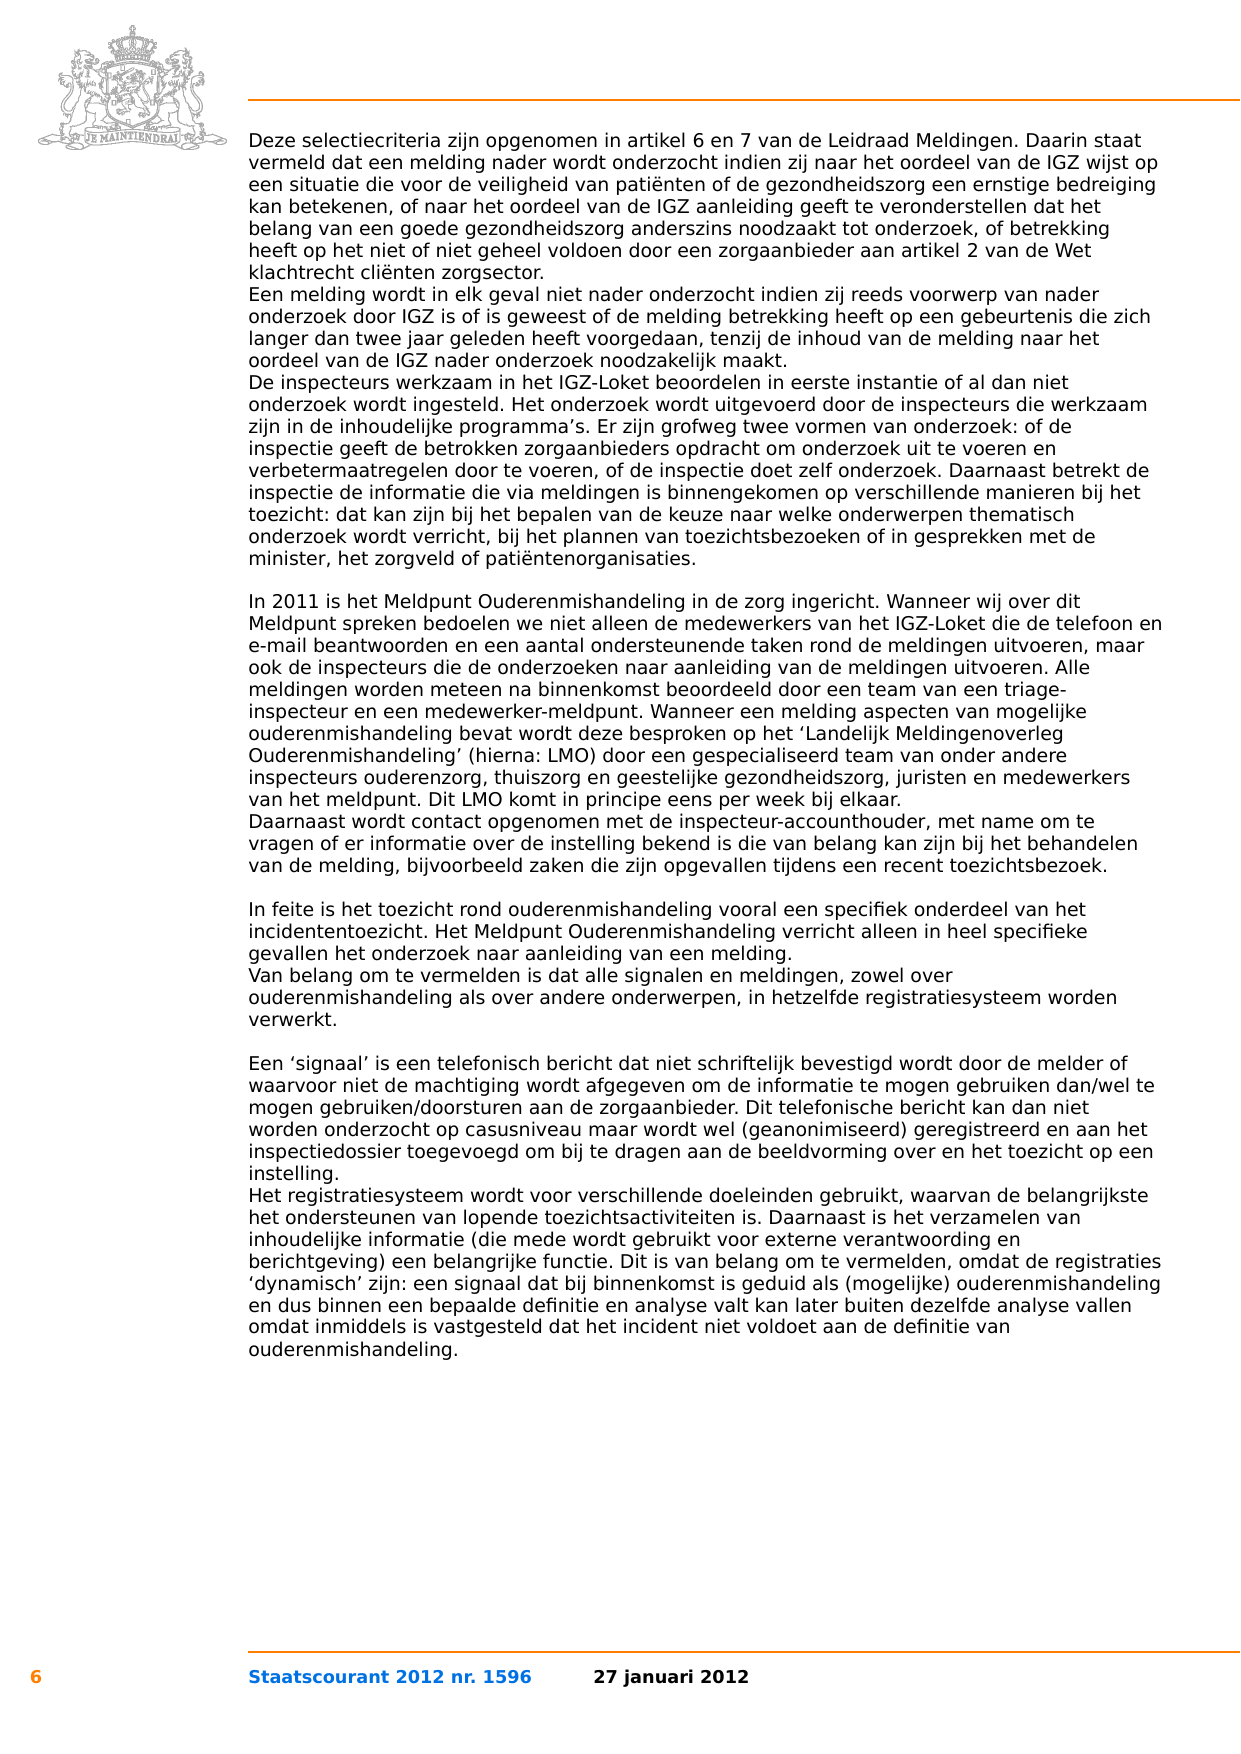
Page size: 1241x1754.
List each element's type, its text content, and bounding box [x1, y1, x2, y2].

text Deze selectiecriteria zijn opgenomen in artikel 6 en 7 van de Leidraad Meldingen. Daarin staat vermeld dat een melding nader wordt onderzocht indien zij naar het oordeel van de IGZ wijst op een situatie die voor de veiligheid van patiënten of de gezondheidszorg een ernstige bedreiging kan betekenen, of naar het oordeel van de IGZ aanleiding geeft te veronderstellen dat het belang van een goede gezondheidszorg anderszins noodzaakt tot onderzoek, of betrekking heeft op het niet of niet geheel voldoen door een zorgaanbieder aan artikel 2 van de Wet klachtrecht cliënten zorgsector. [248, 130, 1163, 284]
text In 2011 is het Meldpunt Ouderenmishandeling in de zorg ingericht. Wanneer wij over dit Meldpunt spreken bedoelen we niet alleen de medewerkers van het IGZ-Loket die de telefoon en e-mail beantwoorden en een aantal ondersteunende taken rond de meldingen uitvoeren, maar ook de inspecteurs die de onderzoeken naar aanleiding van de meldingen uitvoeren. Alle meldingen worden meteen na binnenkomst beoordeeld door een team van een triage-inspecteur en een medewerker-meldpunt. Wanneer een melding aspecten van mogelijke ouderenmishandeling bevat wordt deze besproken op het ‘Landelijk Meldingenoverleg Ouderenmishandeling’ (hierna: LMO) door een gespecialiseerd team van onder andere inspecteurs ouderenzorg, thuiszorg en geestelijke gezondheidszorg, juristen en medewerkers van het meldpunt. Dit LMO komt in principe eens per week bij elkaar. [248, 591, 1163, 811]
text Van belang om te vermelden is dat alle signalen en meldingen, zowel over ouderenmishandeling als over andere onderwerpen, in hetzelfde registratiesysteem worden verwerkt. [248, 965, 1163, 1031]
picture [38, 25, 227, 150]
text Een ‘signaal’ is een telefonisch bericht dat niet schriftelijk bevestigd wordt door de melder of waarvoor niet de machtiging wordt afgegeven om de informatie te mogen gebruiken dan/wel te mogen gebruiken/doorsturen aan de zorgaanbieder. Dit telefonische bericht kan dan niet worden onderzocht op casusniveau maar wordt wel (geanonimiseerd) geregistreerd en aan het inspectiedossier toegevoegd om bij te dragen aan de beeldvorming over en het toezicht op een instelling. [248, 1053, 1163, 1184]
text Een melding wordt in elk geval niet nader onderzocht indien zij reeds voorwerp van nader onderzoek door IGZ is of is geweest of de melding betrekking heeft op een gebeurtenis die zich langer dan twee jaar geleden heeft voorgedaan, tenzij de inhoud van de melding naar het oordeel van de IGZ nader onderzoek noodzakelijk maakt. [248, 284, 1163, 372]
text De inspecteurs werkzaam in het IGZ-Loket beoordelen in eerste instantie of al dan niet onderzoek wordt ingesteld. Het onderzoek wordt uitgevoerd door de inspecteurs die werkzaam zijn in de inhoudelijke programma’s. Er zijn grofweg twee vormen van onderzoek: of de inspectie geeft de betrokken zorgaanbieders opdracht om onderzoek uit te voeren en verbetermaatregelen door te voeren, of de inspectie doet zelf onderzoek. Daarnaast betrekt de inspectie de informatie die via meldingen is binnengekomen op verschillende manieren bij het toezicht: dat kan zijn bij het bepalen van de keuze naar welke onderwerpen thematisch onderzoek wordt verricht, bij het plannen van toezichtsbezoeken of in gesprekken met de minister, het zorgveld of patiëntenorganisaties. [248, 372, 1163, 569]
text In feite is het toezicht rond ouderenmishandeling vooral een specifiek onderdeel van het incidententoezicht. Het Meldpunt Ouderenmishandeling verricht alleen in heel specifieke gevallen het onderzoek naar aanleiding van een melding. [248, 899, 1163, 965]
text Daarnaast wordt contact opgenomen met de inspecteur-accounthouder, met name om te vragen of er informatie over de instelling bekend is die van belang kan zijn bij het behandelen van de melding, bijvoorbeeld zaken die zijn opgevallen tijdens een recent toezichtsbezoek. [248, 811, 1163, 877]
text Het registratiesysteem wordt voor verschillende doeleinden gebruikt, waarvan de belangrijkste het ondersteunen van lopende toezichtsactiviteiten is. Daarnaast is het verzamelen van inhoudelijke informatie (die mede wordt gebruikt voor externe verantwoording en berichtgeving) een belangrijke functie. Dit is van belang om te vermelden, omdat de registraties ‘dynamisch’ zijn: een signaal dat bij binnenkomst is geduid als (mogelijke) ouderenmishandeling en dus binnen een bepaalde definitie en analyse valt kan later buiten dezelfde analyse vallen omdat inmiddels is vastgesteld dat het incident niet voldoet aan de definitie van ouderenmishandeling. [248, 1184, 1163, 1360]
